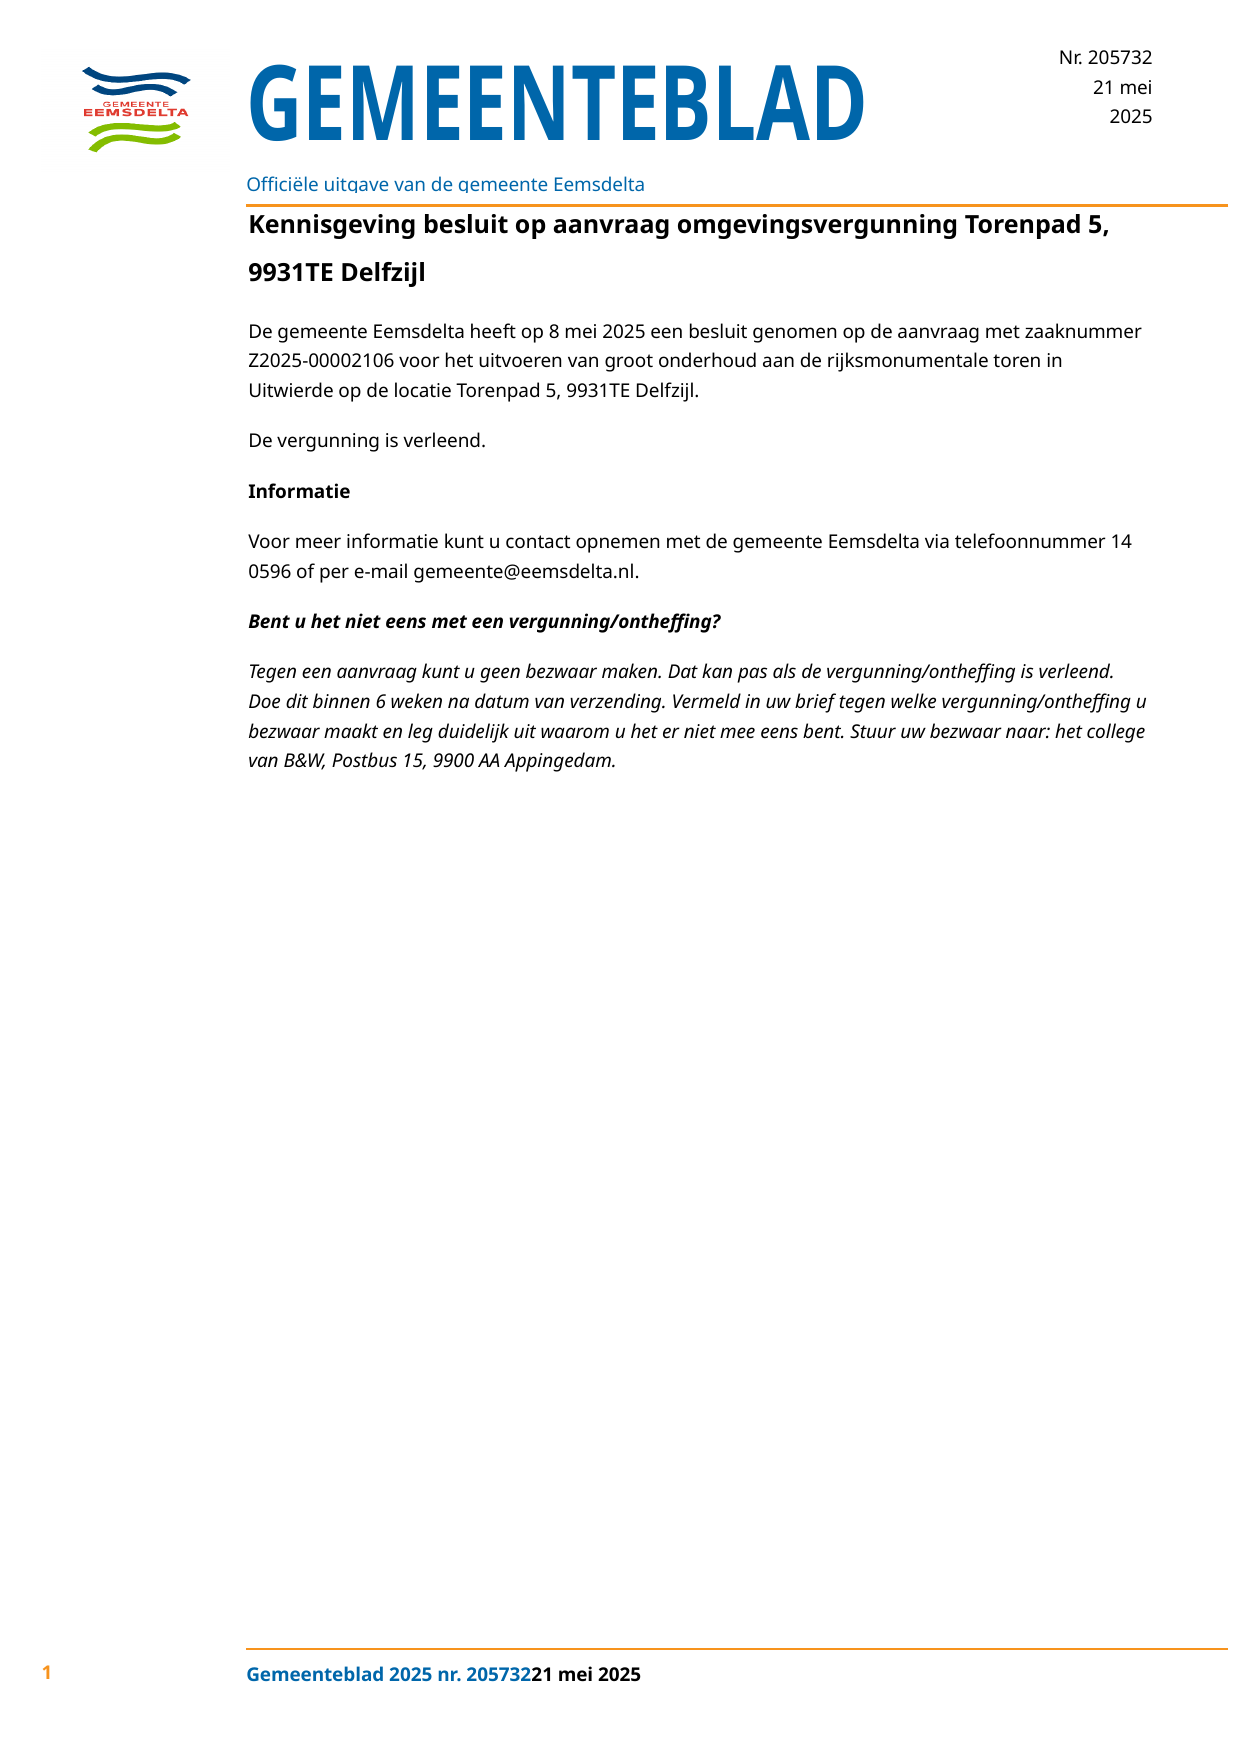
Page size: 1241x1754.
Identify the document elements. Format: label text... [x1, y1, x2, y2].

text De gemeente Eemsdelta heeft op 8 mei 2025 een besluit genomen op de aanvraag met zaaknummer Z2025-00002106 voor het uitvoeren van groot onderhoud aan de rijksmonumentale toren in Uitwierde op de locatie Torenpad 5, 9931TE Delfzijl. [248, 318, 1152, 403]
text De vergunning is verleend. [248, 427, 1152, 453]
text Bent u het niet eens met een vergunning/ontheffing? [248, 608, 1152, 634]
text Informatie [248, 478, 1152, 504]
text Tegen een aanvraag kunt u geen bezwaar maken. Dat kan pas als de vergunning/ontheffing is verleend. Doe dit binnen 6 weken na datum van verzending. Vermeld in uw brief tegen welke vergunning/ontheffing u bezwaar maakt en leg duidelijk uit waarom u het er niet mee eens bent. Stuur uw bezwaar naar: het college van B&W, Postbus 15, 9900 AA Appingedam. [248, 659, 1152, 773]
text Kennisgeving besluit op aanvraag omgevingsvergunning Torenpad 5, 9931TE Delfzijl [248, 207, 1152, 288]
picture [41, 47, 231, 172]
text Voor meer informatie kunt u contact opnemen met de gemeente Eemsdelta via telefoonnummer 14 0596 of per e-mail gemeente@eemsdelta.nl. [248, 528, 1152, 584]
